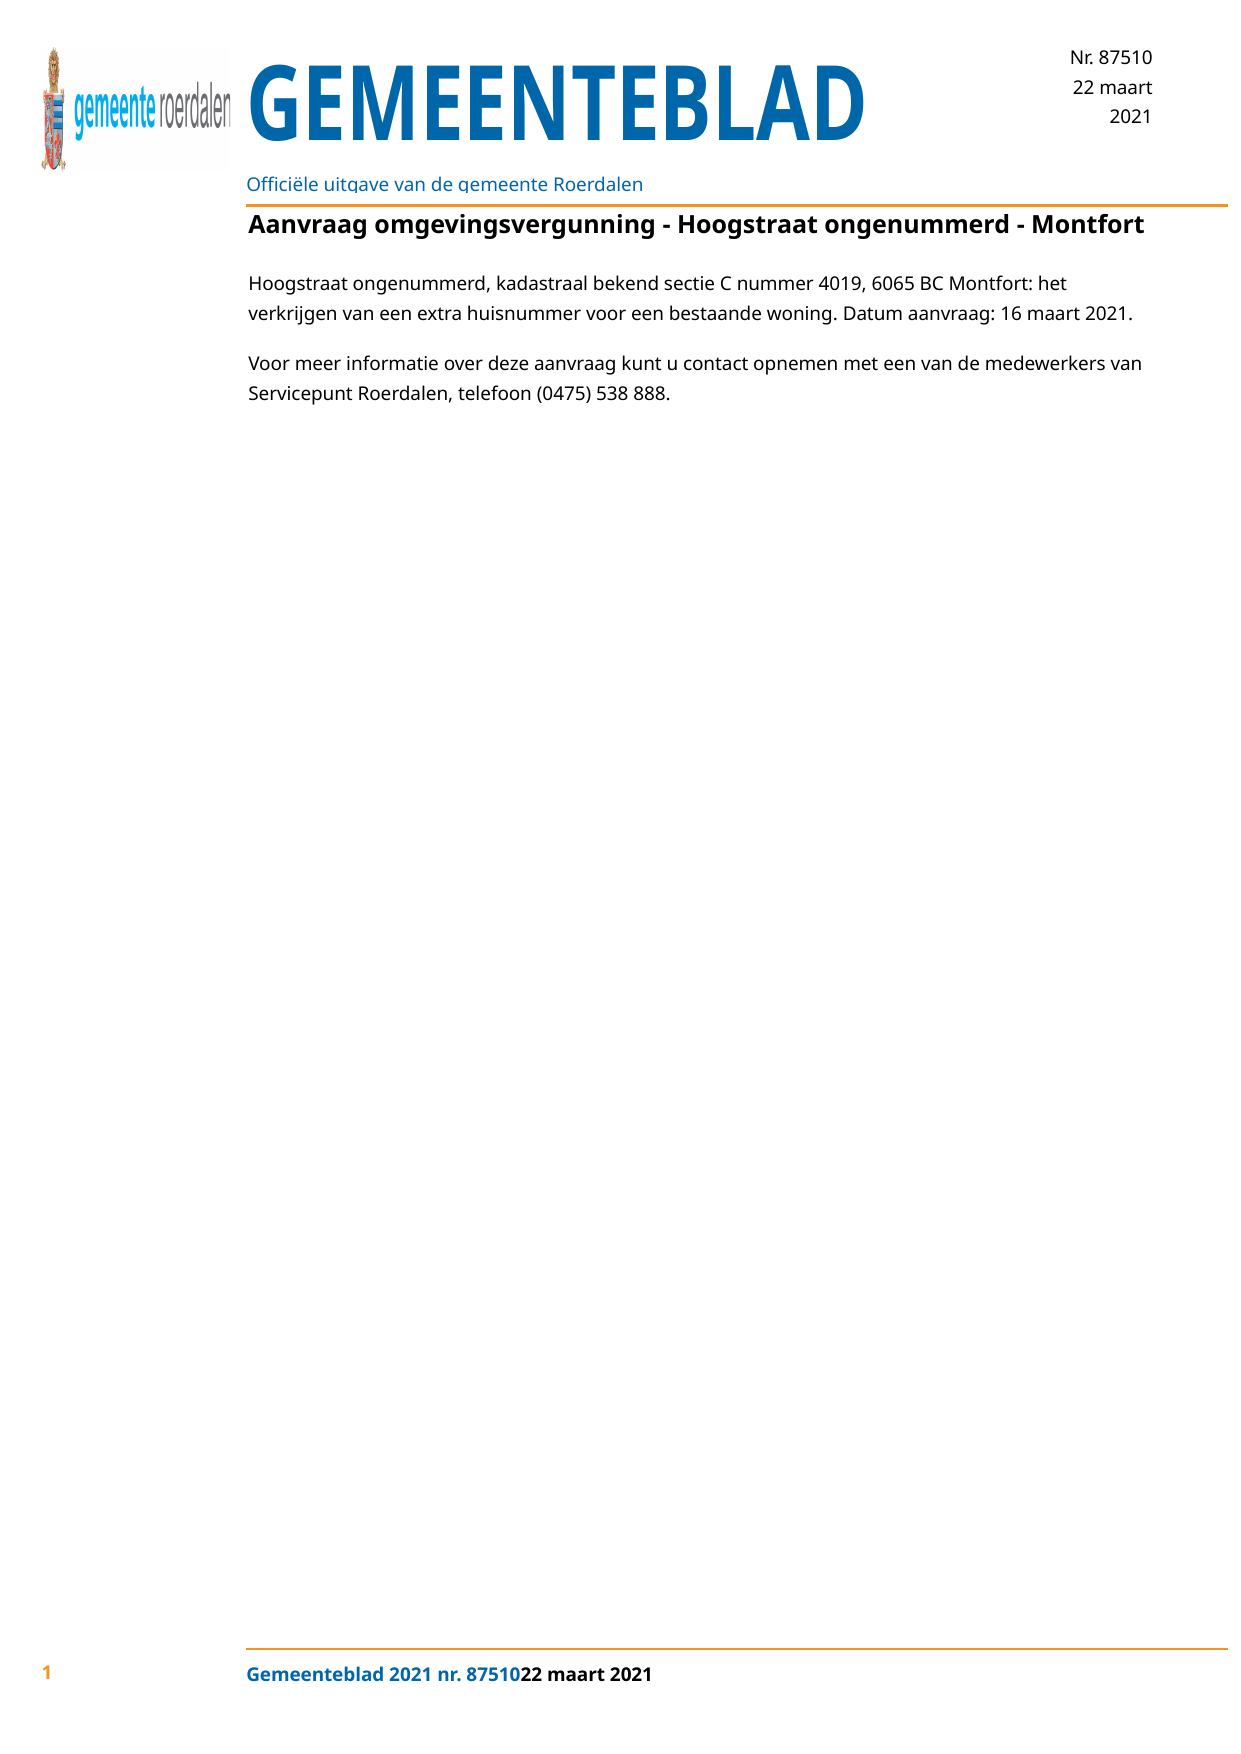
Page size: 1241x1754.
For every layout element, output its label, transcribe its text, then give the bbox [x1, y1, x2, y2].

text Aanvraag omgevingsvergunning - Hoogstraat ongenummerd - Montfort [248, 207, 1152, 241]
picture [41, 47, 231, 172]
text Hoogstraat ongenummerd, kadastraal bekend sectie C nummer 4019, 6065 BC Montfort: het verkrijgen van een extra huisnummer voor een bestaande woning. Datum aanvraag: 16 maart 2021. [248, 270, 1152, 326]
text Voor meer informatie over deze aanvraag kunt u contact opnemen met een van de medewerkers van Servicepunt Roerdalen, telefoon (0475) 538 888. [248, 350, 1152, 406]
